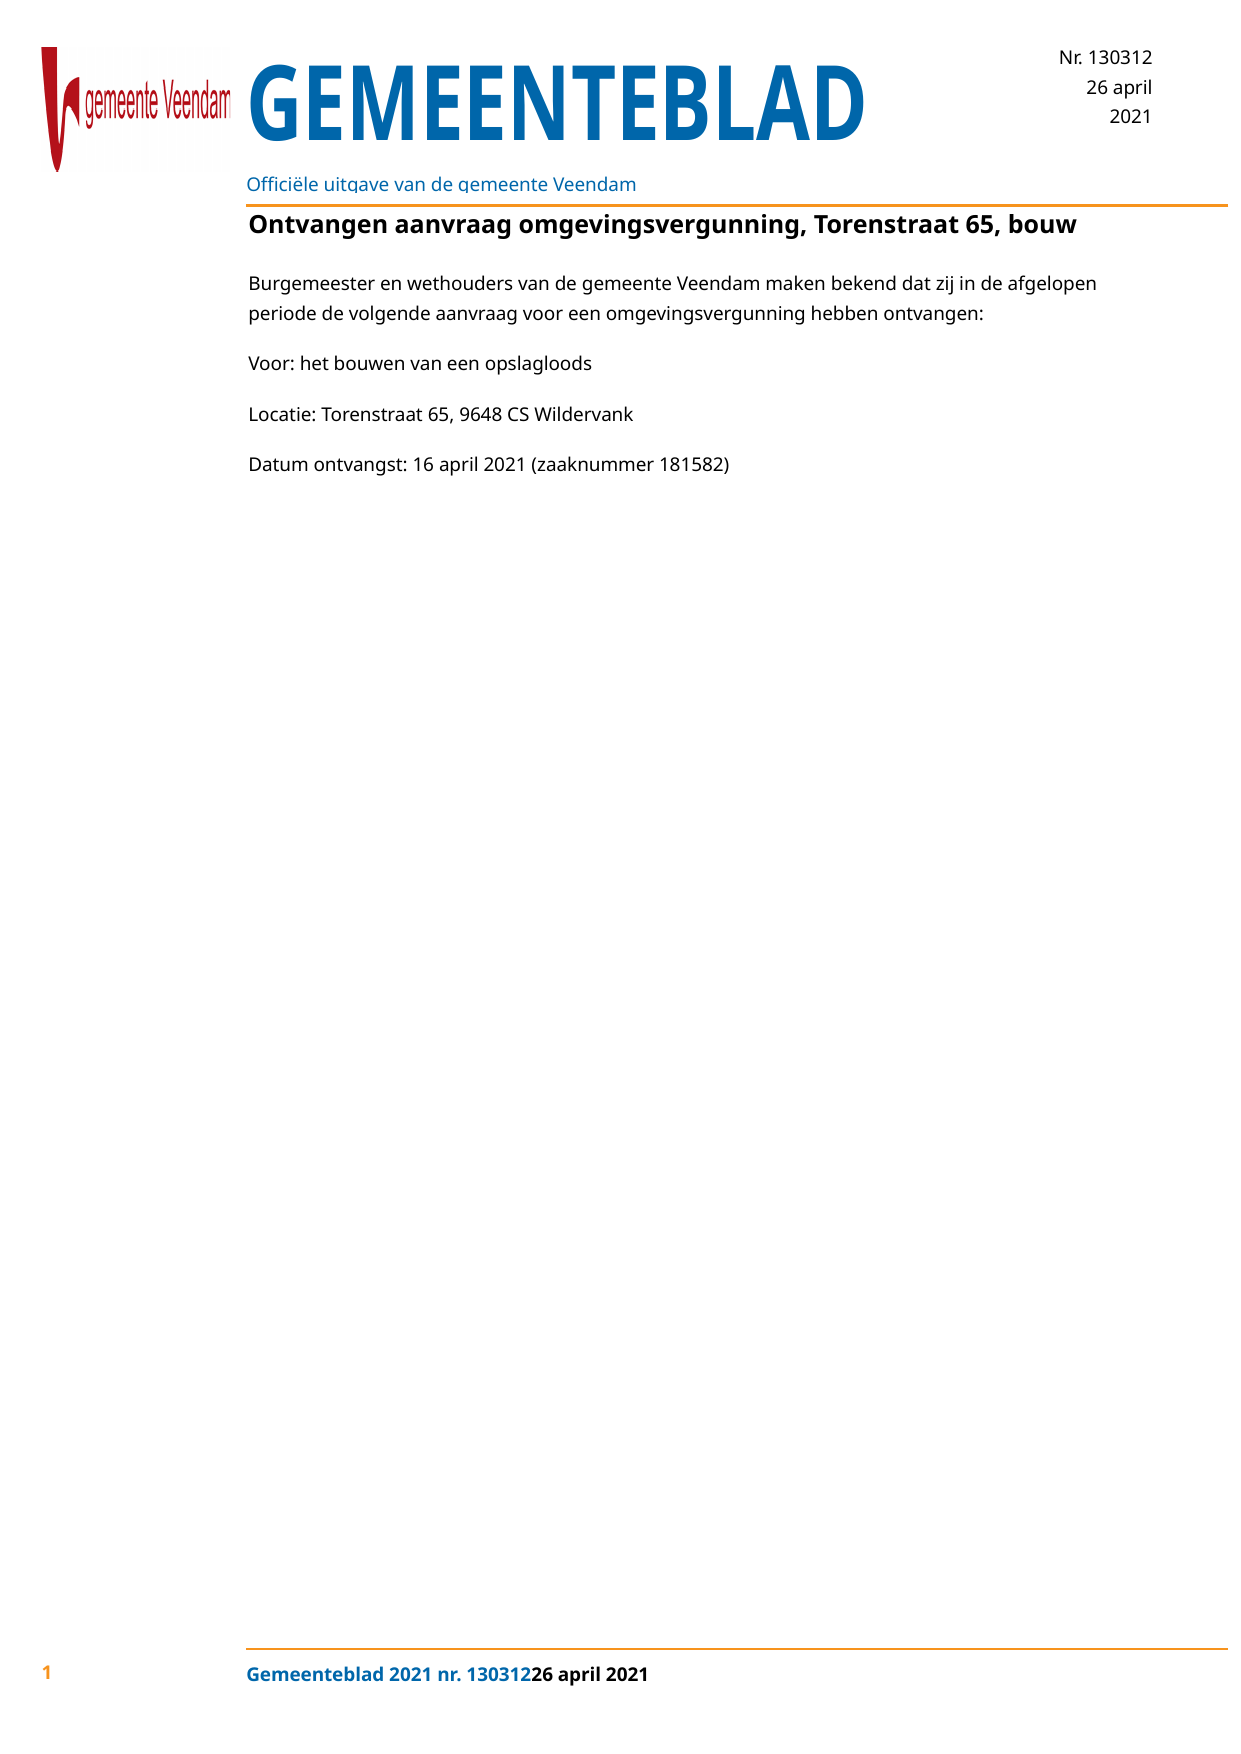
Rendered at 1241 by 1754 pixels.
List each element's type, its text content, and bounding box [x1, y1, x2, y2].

text Burgemeester en wethouders van de gemeente Veendam maken bekend dat zij in de afgelopen periode de volgende aanvraag voor een omgevingsvergunning hebben ontvangen: [248, 270, 1152, 326]
picture [41, 47, 231, 172]
text Datum ontvangst: 16 april 2021 (zaaknummer 181582) [248, 451, 1152, 477]
text Locatie: Torenstraat 65, 9648 CS Wildervank [248, 401, 1152, 426]
text Ontvangen aanvraag omgevingsvergunning, Torenstraat 65, bouw [248, 207, 1152, 241]
text Voor: het bouwen van een opslagloods [248, 350, 1152, 376]
